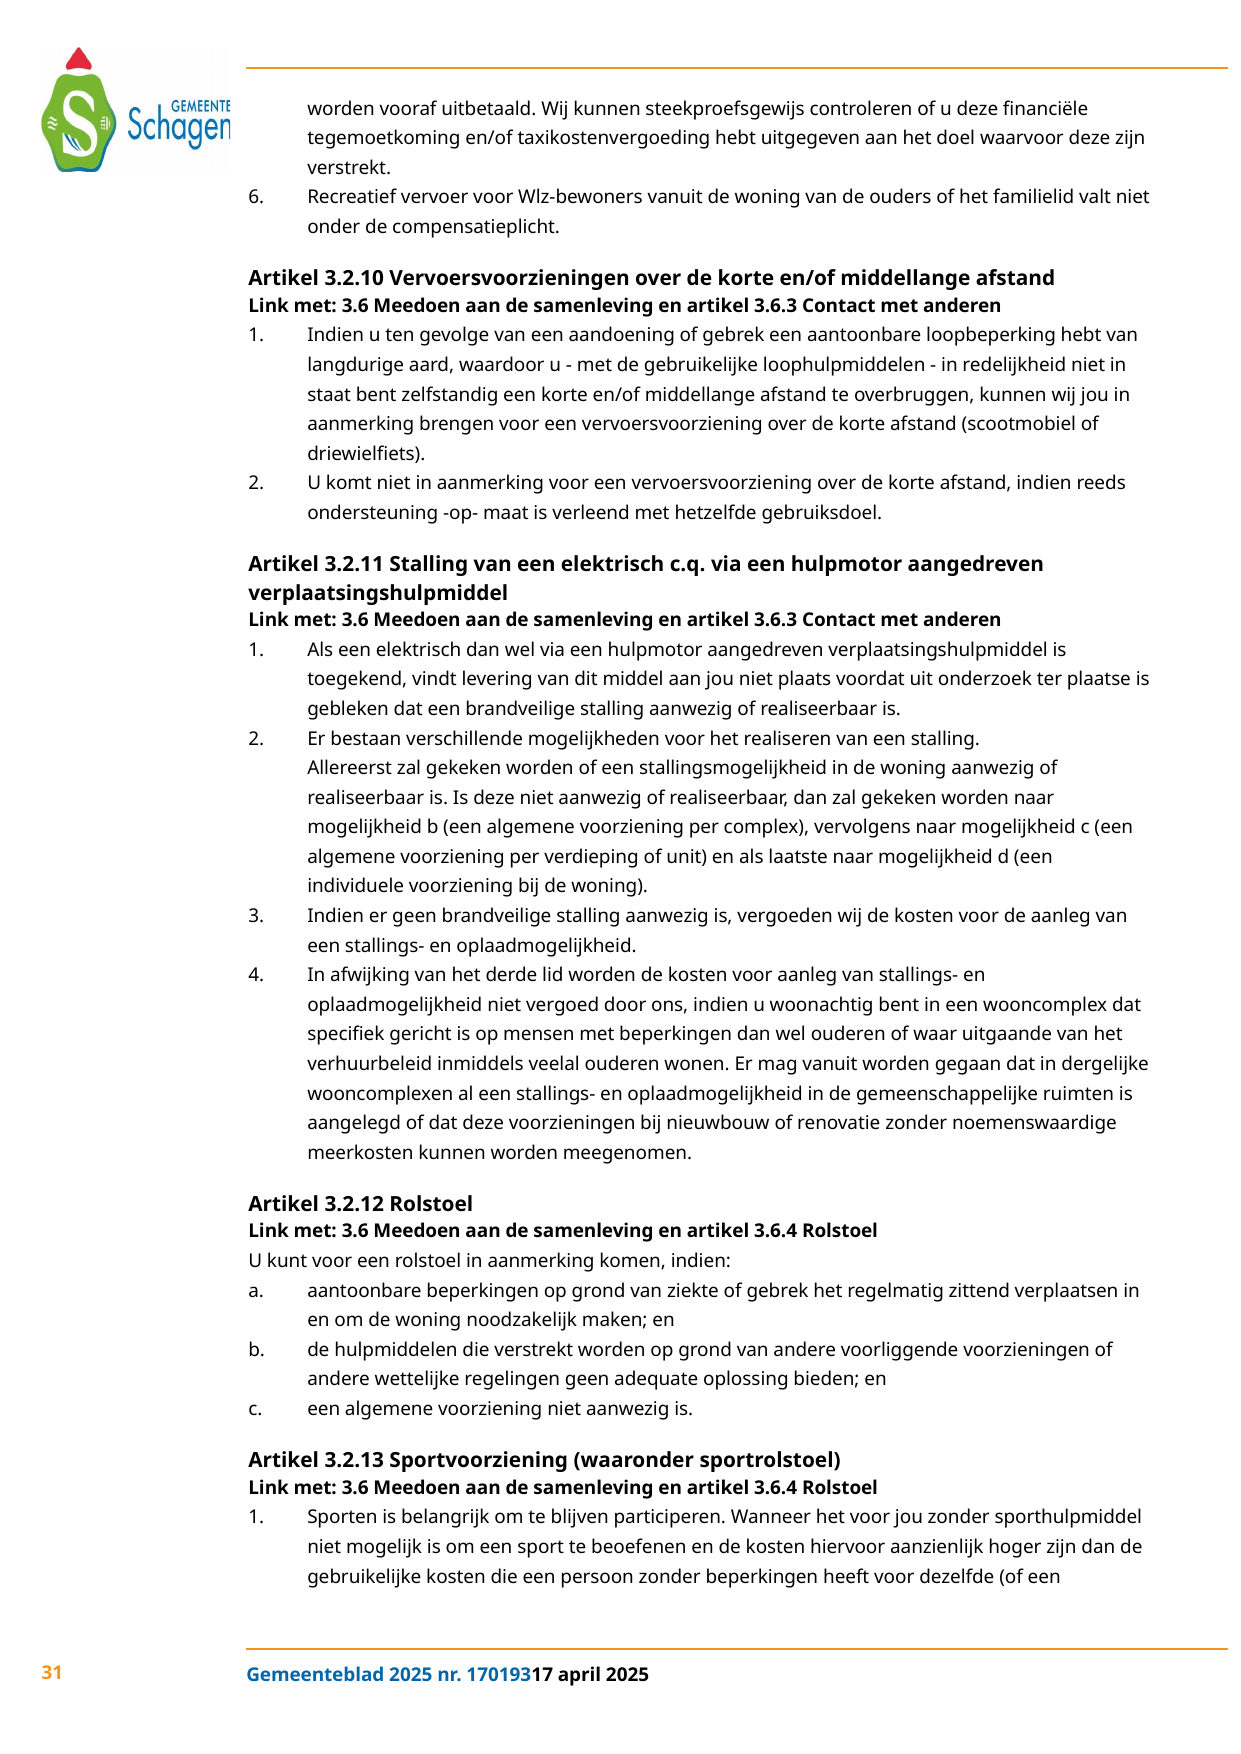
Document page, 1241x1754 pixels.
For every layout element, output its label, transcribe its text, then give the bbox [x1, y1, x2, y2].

text Link met: 3.6 Meedoen aan de samenleving en artikel 3.6.3 Contact met anderen [248, 292, 1152, 318]
text Artikel 3.2.13 Sportvoorziening (waaronder sportrolstoel) [248, 1446, 1152, 1474]
list de hulpmiddelen die verstrekt worden op grond van andere voorliggende voorzieningen of andere wettelijke regelingen geen adequate oplossing bieden; en [248, 1336, 1152, 1391]
list In afwijking van het derde lid worden de kosten voor aanleg van stallings- en oplaadmogelijkheid niet vergoed door ons, indien u woonachtig bent in een wooncomplex dat specifiek gericht is op mensen met beperkingen dan wel ouderen of waar uitgaande van het verhuurbeleid inmiddels veelal ouderen wonen. Er mag vanuit worden gegaan dat in dergelijke wooncomplexen al een stallings- en oplaadmogelijkheid in de gemeenschappelijke ruimten is aangelegd of dat deze voorzieningen bij nieuwbouw of renovatie zonder noemenswaardige meerkosten kunnen worden meegenomen. [248, 961, 1152, 1164]
text U kunt voor een rolstoel in aanmerking komen, indien: [248, 1247, 1152, 1273]
list Als een elektrisch dan wel via een hulpmotor aangedreven verplaatsingshulpmiddel is toegekend, vindt levering van dit middel aan jou niet plaats voordat uit onderzoek ter plaatse is gebleken dat een brandveilige stalling aanwezig of realiseerbaar is. [248, 636, 1152, 721]
list worden vooraf uitbetaald. Wij kunnen steekproefsgewijs controleren of u deze financiële tegemoetkoming en/of taxikostenvergoeding hebt uitgegeven aan het doel waarvoor deze zijn verstrekt. [248, 95, 1152, 180]
list aantoonbare beperkingen op grond van ziekte of gebrek het regelmatig zittend verplaatsen in en om de woning noodzakelijk maken; en [248, 1277, 1152, 1332]
text Artikel 3.2.11 Stalling van een elektrisch c.q. via een hulpmotor aangedreven verplaatsingshulpmiddel [248, 549, 1152, 606]
picture [41, 47, 231, 172]
list Indien er geen brandveilige stalling aanwezig is, vergoeden wij de kosten voor de aanleg van een stallings- en oplaadmogelijkheid. [248, 902, 1152, 957]
list een algemene voorziening niet aanwezig is. [248, 1395, 1152, 1421]
list U komt niet in aanmerking voor een vervoersvoorziening over de korte afstand, indien reeds ondersteuning -op- maat is verleend met hetzelfde gebruiksdoel. [248, 469, 1152, 525]
text Artikel 3.2.10 Vervoersvoorzieningen over de korte en/of middellange afstand [248, 263, 1152, 292]
list Indien u ten gevolge van een aandoening of gebrek een aantoonbare loopbeperking hebt van langdurige aard, waardoor u - met de gebruikelijke loophulpmiddelen - in redelijkheid niet in staat bent zelfstandig een korte en/of middellange afstand te overbruggen, kunnen wij jou in aanmerking brengen voor een vervoersvoorziening over de korte afstand (scootmobiel of driewielfiets). [248, 322, 1152, 466]
list Er bestaan verschillende mogelijkheden voor het realiseren van een stalling. [248, 725, 1152, 750]
list Sporten is belangrijk om te blijven participeren. Wanneer het voor jou zonder sporthulpmiddel niet mogelijk is om een sport te beoefenen en de kosten hiervoor aanzienlijk hoger zijn dan de gebruikelijke kosten die een persoon zonder beperkingen heeft voor dezelfde (of een [248, 1504, 1152, 1588]
list Allereerst zal gekeken worden of een stallingsmogelijkheid in de woning aanwezig of realiseerbaar is. Is deze niet aanwezig of realiseerbaar, dan zal gekeken worden naar mogelijkheid b (een algemene voorziening per complex), vervolgens naar mogelijkheid c (een algemene voorziening per verdieping of unit) en als laatste naar mogelijkheid d (een individuele voorziening bij de woning). [248, 754, 1152, 898]
text Link met: 3.6 Meedoen aan de samenleving en artikel 3.6.4 Rolstoel [248, 1474, 1152, 1500]
text Link met: 3.6 Meedoen aan de samenleving en artikel 3.6.4 Rolstoel [248, 1218, 1152, 1243]
list Recreatief vervoer voor Wlz-bewoners vanuit de woning van de ouders of het familielid valt niet onder de compensatieplicht. [248, 183, 1152, 239]
text Artikel 3.2.12 Rolstoel [248, 1189, 1152, 1218]
text Link met: 3.6 Meedoen aan de samenleving en artikel 3.6.3 Contact met anderen [248, 606, 1152, 632]
